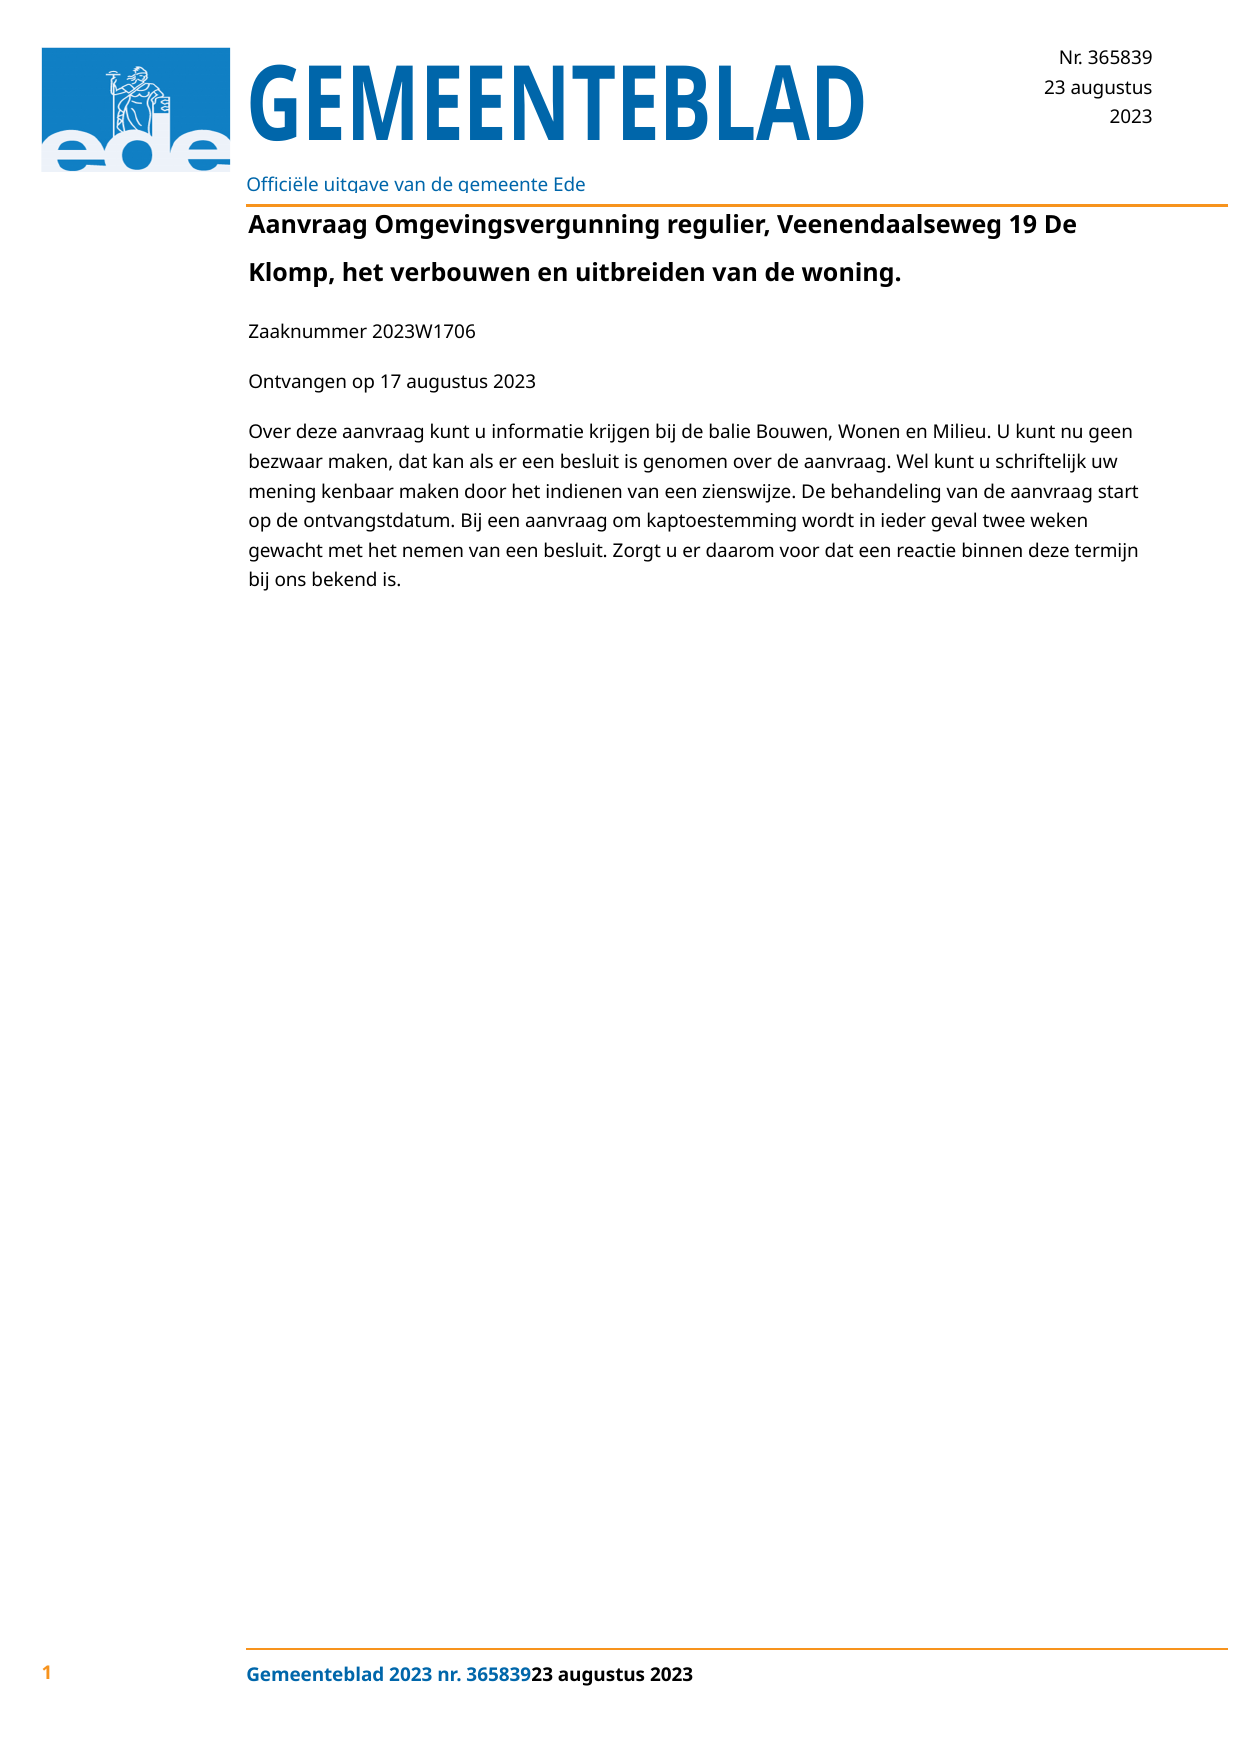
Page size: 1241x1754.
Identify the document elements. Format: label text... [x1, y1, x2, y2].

text Zaaknummer 2023W1706 [248, 318, 1152, 344]
text Aanvraag Omgevingsvergunning regulier, Veenendaalseweg 19 De Klomp, het verbouwen en uitbreiden van de woning. [248, 207, 1152, 288]
text Over deze aanvraag kunt u informatie krijgen bij de balie Bouwen, Wonen en Milieu. U kunt nu geen bezwaar maken, dat kan als er een besluit is genomen over de aanvraag. Wel kunt u schriftelijk uw mening kenbaar maken door het indienen van een zienswijze. De behandeling van de aanvraag start op de ontvangstdatum. Bij een aanvraag om kaptoestemming wordt in ieder geval twee weken gewacht met het nemen van een besluit. Zorgt u er daarom voor dat een reactie binnen deze termijn bij ons bekend is. [248, 419, 1152, 592]
picture [41, 47, 231, 172]
text Ontvangen op 17 augustus 2023 [248, 368, 1152, 394]
